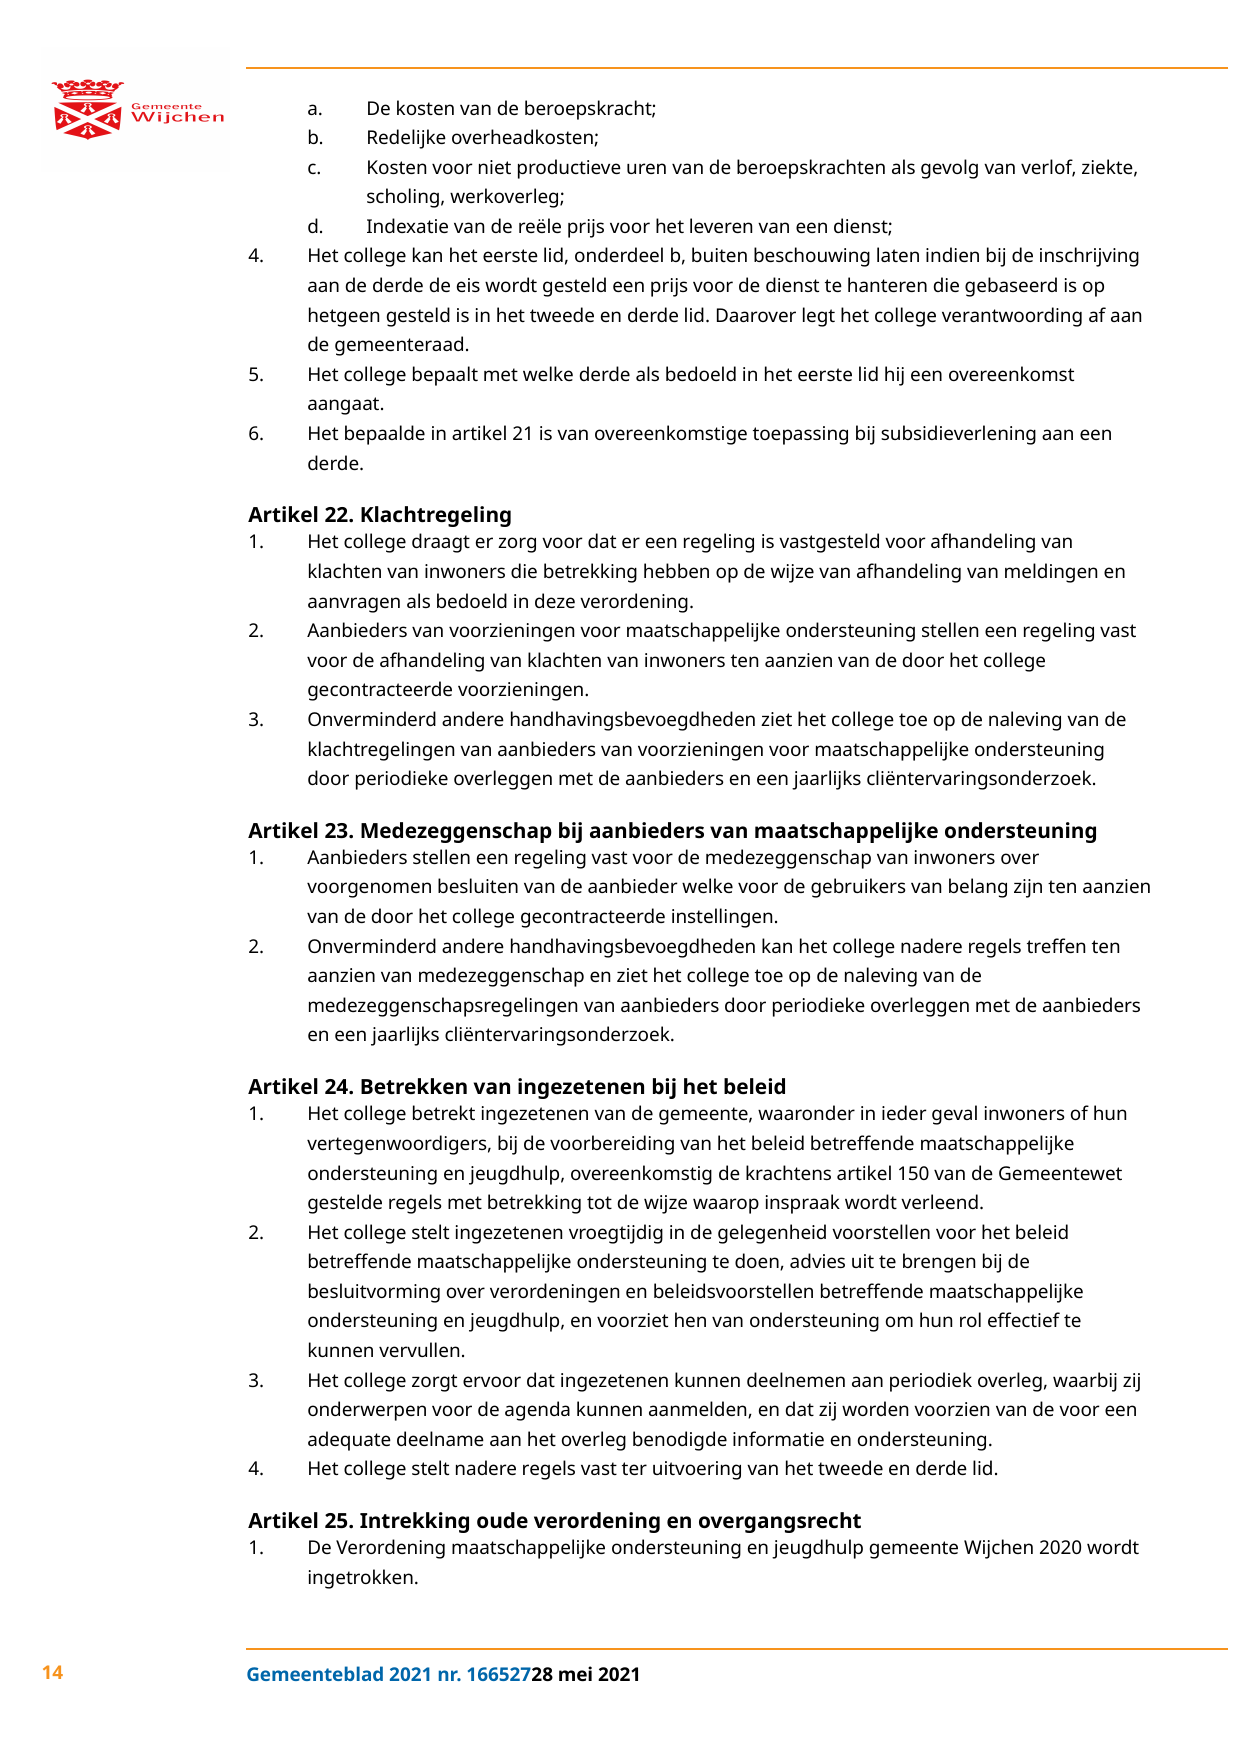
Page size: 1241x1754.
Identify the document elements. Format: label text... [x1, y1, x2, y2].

list Het college bepaalt met welke derde als bedoeld in het eerste lid hij een overeenkomst aangaat. [248, 361, 1152, 416]
list De kosten van de beroepskracht; [307, 95, 1152, 121]
list Het college zorgt ervoor dat ingezetenen kunnen deelnemen aan periodiek overleg, waarbij zij onderwerpen voor de agenda kunnen aanmelden, en dat zij worden voorzien van de voor een adequate deelname aan het overleg benodigde informatie en ondersteuning. [248, 1367, 1152, 1452]
list Indexatie van de reële prijs voor het leveren van een dienst; [307, 213, 1152, 239]
list Het bepaalde in artikel 21 is van overeenkomstige toepassing bij subsidieverlening aan een derde. [248, 420, 1152, 476]
list Het college betrekt ingezetenen van de gemeente, waaronder in ieder geval inwoners of hun vertegenwoordigers, bij de voorbereiding van het beleid betreffende maatschappelijke ondersteuning en jeugdhulp, overeenkomstig de krachtens artikel 150 van de Gemeentewet gestelde regels met betrekking tot de wijze waarop inspraak wordt verleend. [248, 1101, 1152, 1215]
text Artikel 25. Intrekking oude verordening en overgangsrecht [248, 1506, 1152, 1534]
picture [41, 47, 231, 172]
text Artikel 23. Medezeggenschap bij aanbieders van maatschappelijke ondersteuning [248, 816, 1152, 844]
list Aanbieders stellen een regeling vast voor de medezeggenschap van inwoners over voorgenomen besluiten van de aanbieder welke voor de gebruikers van belang zijn ten aanzien van de door het college gecontracteerde instellingen. [248, 844, 1152, 929]
list Aanbieders van voorzieningen voor maatschappelijke ondersteuning stellen een regeling vast voor de afhandeling van klachten van inwoners ten aanzien van de door het college gecontracteerde voorzieningen. [248, 617, 1152, 702]
list Kosten voor niet productieve uren van de beroepskrachten als gevolg van verlof, ziekte, scholing, werkoverleg; [307, 154, 1152, 209]
list Redelijke overheadkosten; [307, 124, 1152, 150]
list Onverminderd andere handhavingsbevoegdheden ziet het college toe op de naleving van de klachtregelingen van aanbieders van voorzieningen voor maatschappelijke ondersteuning door periodieke overleggen met de aanbieders en een jaarlijks cliëntervaringsonderzoek. [248, 706, 1152, 791]
list Het college stelt nadere regels vast ter uitvoering van het tweede en derde lid. [248, 1456, 1152, 1481]
list Het college kan het eerste lid, onderdeel b, buiten beschouwing laten indien bij de inschrijving aan de derde de eis wordt gesteld een prijs voor de dienst te hanteren die gebaseerd is op hetgeen gesteld is in het tweede en derde lid. Daarover legt het college verantwoording af aan de gemeenteraad. [248, 243, 1152, 357]
list De Verordening maatschappelijke ondersteuning en jeugdhulp gemeente Wijchen 2020 wordt ingetrokken. [248, 1534, 1152, 1590]
text Artikel 24. Betrekken van ingezetenen bij het beleid [248, 1072, 1152, 1101]
list Onverminderd andere handhavingsbevoegdheden kan het college nadere regels treffen ten aanzien van medezeggenschap en ziet het college toe op de naleving van de medezeggenschapsregelingen van aanbieders door periodieke overleggen met de aanbieders en een jaarlijks cliëntervaringsonderzoek. [248, 933, 1152, 1047]
list Het college draagt er zorg voor dat er een regeling is vastgesteld voor afhandeling van klachten van inwoners die betrekking hebben op de wijze van afhandeling van meldingen en aanvragen als bedoeld in deze verordening. [248, 529, 1152, 613]
text Artikel 22. Klachtregeling [248, 500, 1152, 529]
list Het college stelt ingezetenen vroegtijdig in de gelegenheid voorstellen voor het beleid betreffende maatschappelijke ondersteuning te doen, advies uit te brengen bij de besluitvorming over verordeningen en beleidsvoorstellen betreffende maatschappelijke ondersteuning en jeugdhulp, en voorziet hen van ondersteuning om hun rol effectief te kunnen vervullen. [248, 1219, 1152, 1363]
